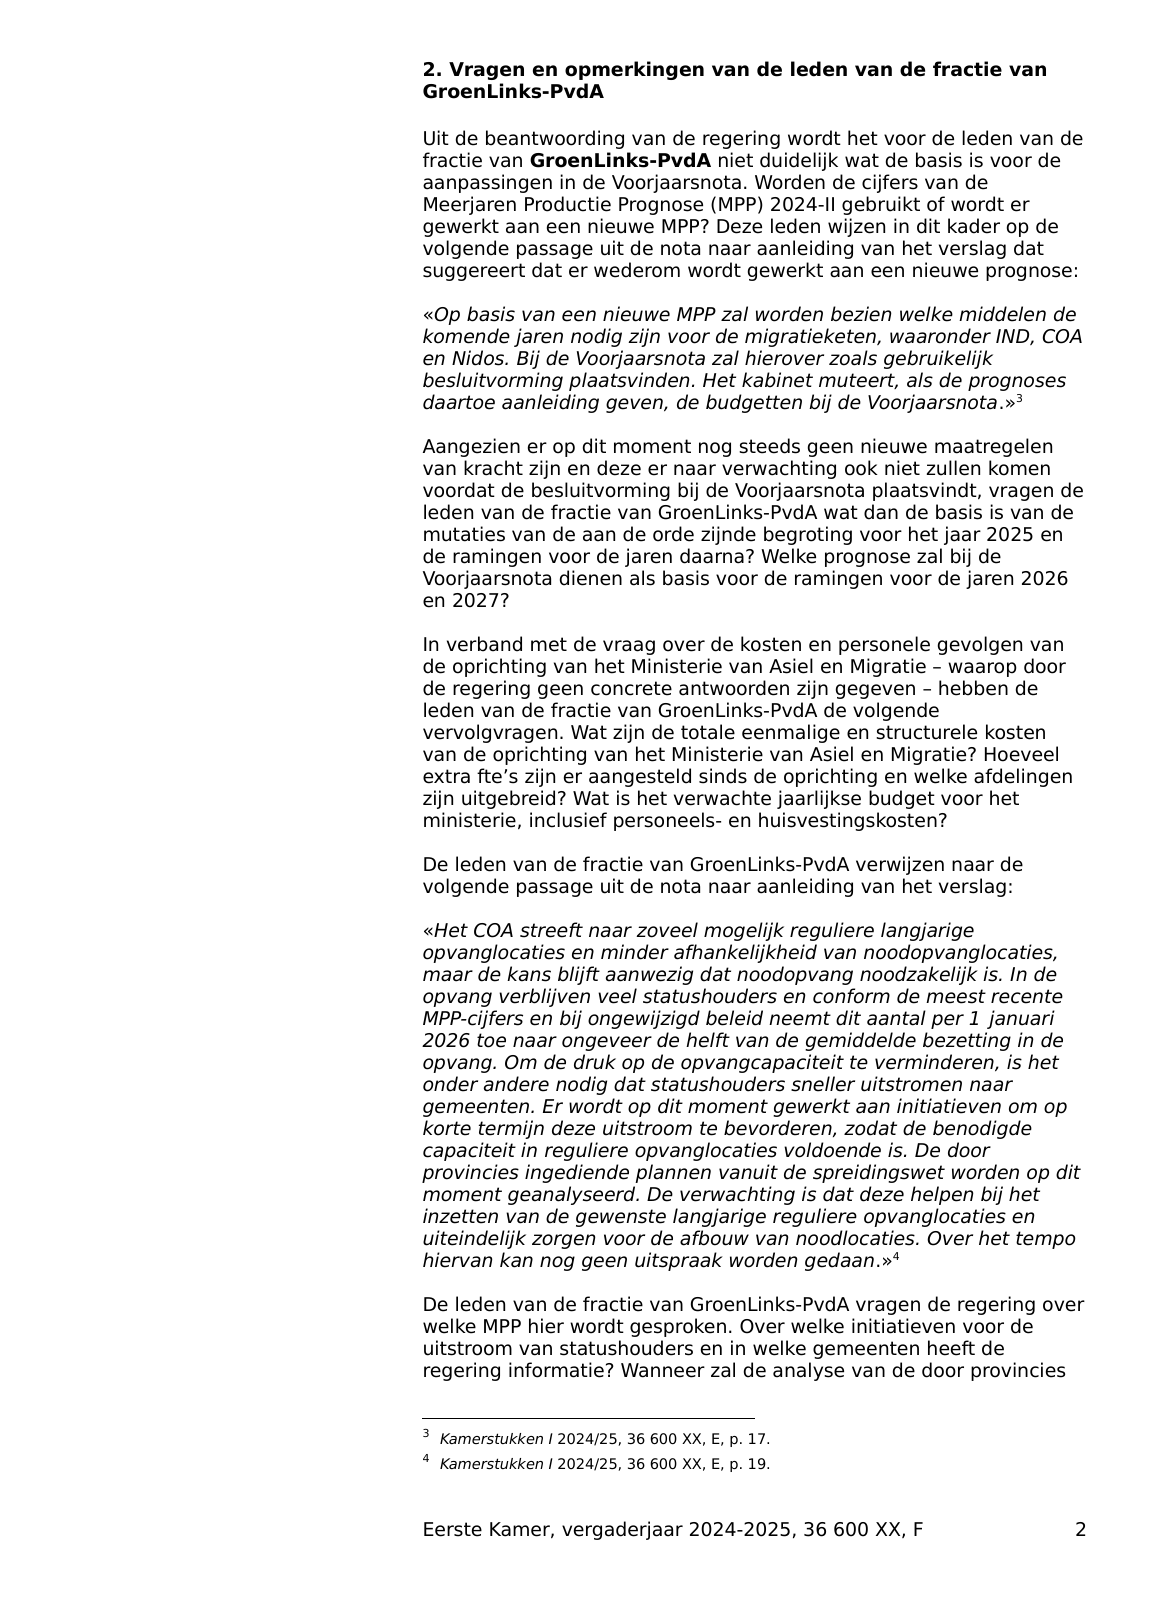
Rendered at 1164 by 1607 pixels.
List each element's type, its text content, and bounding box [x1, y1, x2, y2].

text In verband met de vraag over de kosten en personele gevolgen van de oprichting van het Ministerie van Asiel en Migratie – waarop door de regering geen concrete antwoorden zijn gegeven – hebben de leden van de fractie van GroenLinks-PvdA de volgende vervolgvragen. Wat zijn de totale eenmalige en structurele kosten van de oprichting van het Ministerie van Asiel en Migratie? Hoeveel extra fte’s zijn er aangesteld sinds de oprichting en welke afdelingen zijn uitgebreid? Wat is het verwachte jaarlijkse budget voor het ministerie, inclusief personeels- en huisvestingskosten? [422, 634, 1087, 832]
text De leden van de fractie van GroenLinks-PvdA vragen de regering over welke MPP hier wordt gesproken. Over welke initiatieven voor de uitstroom van statushouders en in welke gemeenten heeft de regering informatie? Wanneer zal de analyse van de door provincies [422, 1294, 1087, 1382]
text De leden van de fractie van GroenLinks-PvdA verwijzen naar de volgende passage uit de nota naar aanleiding van het verslag: [422, 854, 1087, 898]
text Kamerstukken I 2024/25, 36 600 XX, E, p. 19. [422, 1452, 1087, 1474]
text Kamerstukken I 2024/25, 36 600 XX, E, p. 17. [422, 1427, 1087, 1449]
text Uit de beantwoording van de regering wordt het voor de leden van de fractie van GroenLinks-PvdA niet duidelijk wat de basis is voor de aanpassingen in de Voorjaarsnota. Worden de cijfers van de Meerjaren Productie Prognose (MPP) 2024-II gebruikt of wordt er gewerkt aan een nieuwe MPP? Deze leden wijzen in dit kader op de volgende passage uit de nota naar aanleiding van het verslag dat suggereert dat er wederom wordt gewerkt aan een nieuwe prognose: [422, 128, 1087, 282]
text Aangezien er op dit moment nog steeds geen nieuwe maatregelen van kracht zijn en deze er naar verwachting ook niet zullen komen voordat de besluitvorming bij de Voorjaarsnota plaatsvindt, vragen de leden van de fractie van GroenLinks-PvdA wat dan de basis is van de mutaties van de aan de orde zijnde begroting voor het jaar 2025 en de ramingen voor de jaren daarna? Welke prognose zal bij de Voorjaarsnota dienen als basis voor de ramingen voor de jaren 2026 en 2027? [422, 436, 1087, 612]
text «Op basis van een nieuwe MPP zal worden bezien welke middelen de komende jaren nodig zijn voor de migratieketen, waaronder IND, COA en Nidos. Bij de Voorjaarsnota zal hierover zoals gebruikelijk besluitvorming plaatsvinden. Het kabinet muteert, als de prognoses daartoe aanleiding geven, de budgetten bij de Voorjaarsnota.» [422, 304, 1087, 414]
subtitle 2. Vragen en opmerkingen van de leden van de fractie van GroenLinks-PvdA [422, 59, 1087, 103]
text «Het COA streeft naar zoveel mogelijk reguliere langjarige opvanglocaties en minder afhankelijkheid van noodopvanglocaties, maar de kans blijft aanwezig dat noodopvang noodzakelijk is. In de opvang verblijven veel statushouders en conform de meest recente MPP-cijfers en bij ongewijzigd beleid neemt dit aantal per 1 januari 2026 toe naar ongeveer de helft van de gemiddelde bezetting in de opvang. Om de druk op de opvangcapaciteit te verminderen, is het onder andere nodig dat statushouders sneller uitstromen naar gemeenten. Er wordt op dit moment gewerkt aan initiatieven om op korte termijn deze uitstroom te bevorderen, zodat de benodigde capaciteit in reguliere opvanglocaties voldoende is. De door provincies ingediende plannen vanuit de spreidingswet worden op dit moment geanalyseerd. De verwachting is dat deze helpen bij het inzetten van de gewenste langjarige reguliere opvanglocaties en uiteindelijk zorgen voor de afbouw van noodlocaties. Over het tempo hiervan kan nog geen uitspraak worden gedaan.» [422, 920, 1087, 1272]
